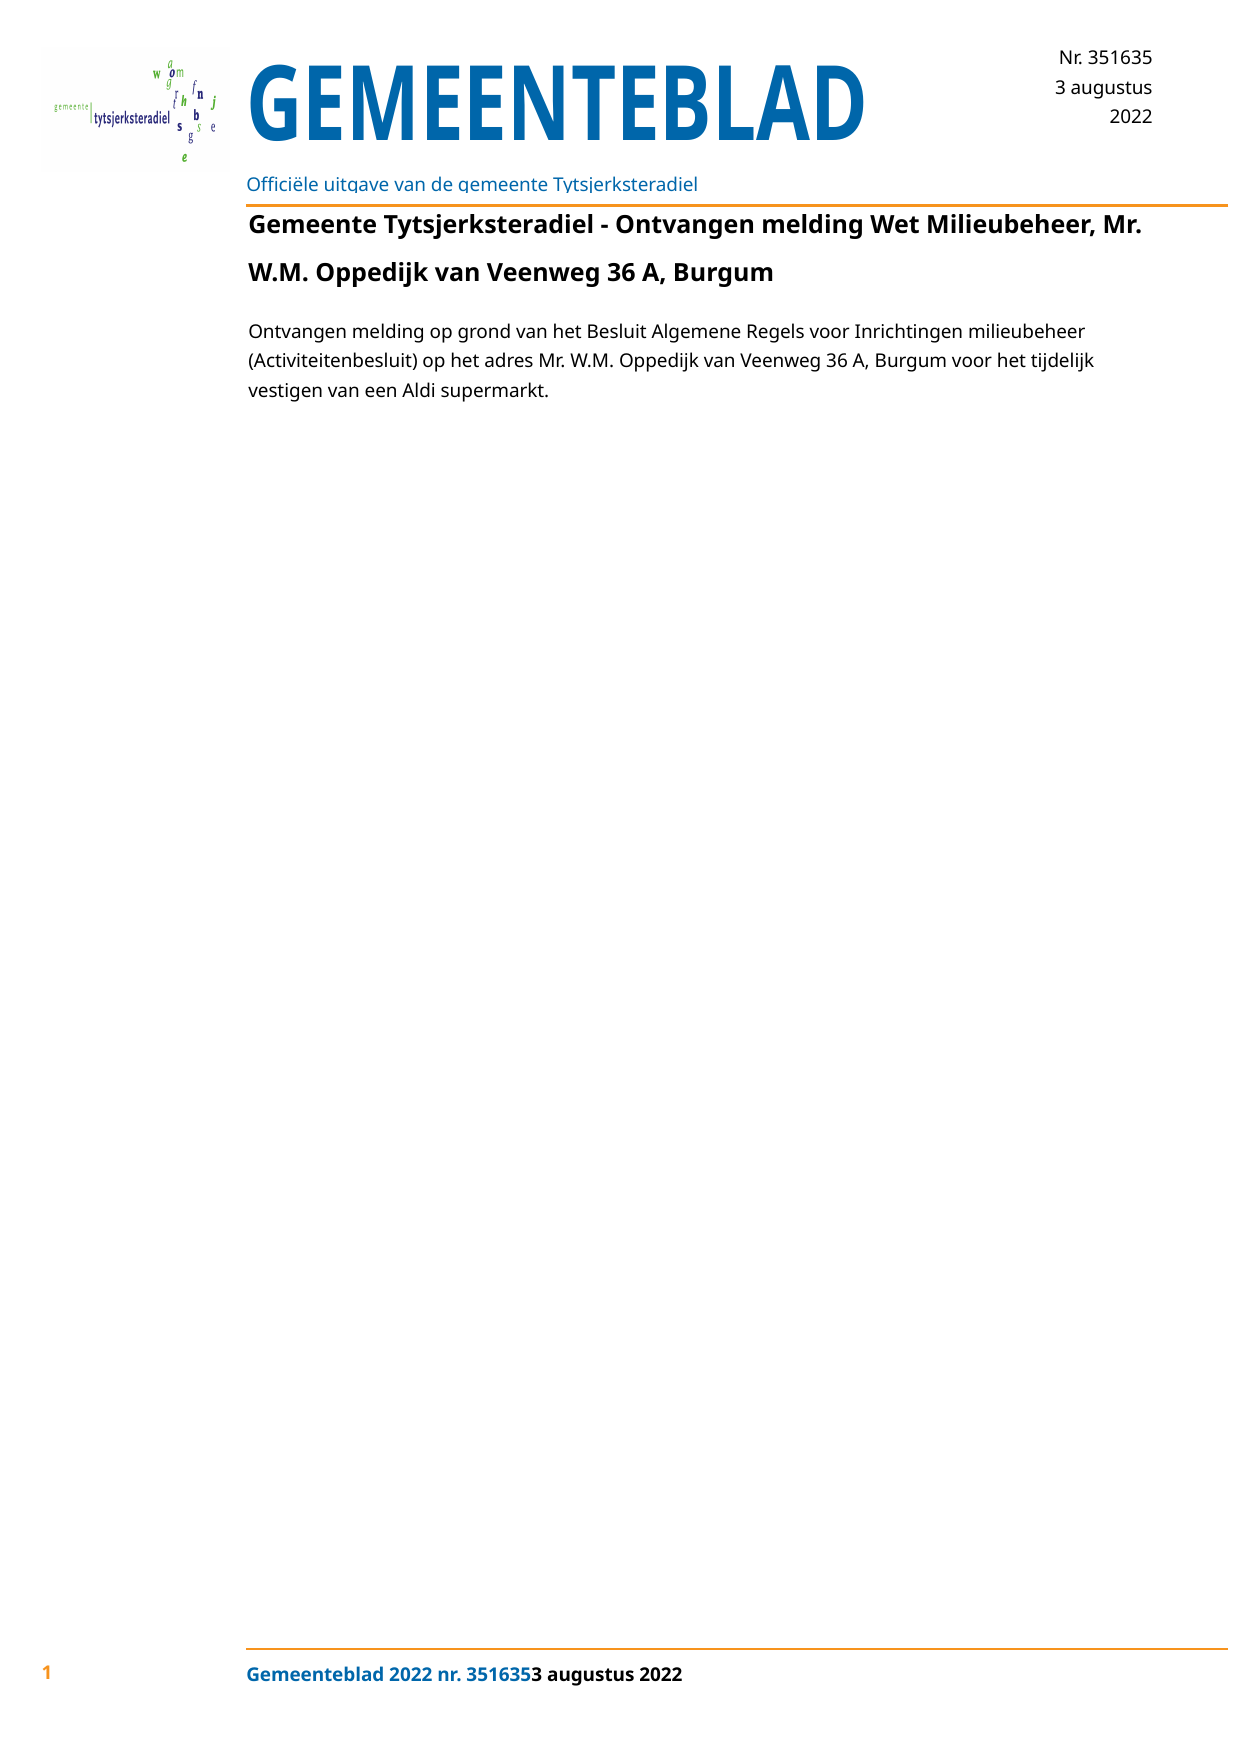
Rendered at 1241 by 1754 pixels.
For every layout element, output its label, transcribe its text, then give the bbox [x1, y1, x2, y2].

text Gemeente Tytsjerksteradiel - Ontvangen melding Wet Milieubeheer, Mr. W.M. Oppedijk van Veenweg 36 A, Burgum [248, 207, 1152, 288]
text Ontvangen melding op grond van het Besluit Algemene Regels voor Inrichtingen milieubeheer (Activiteitenbesluit) op het adres Mr. W.M. Oppedijk van Veenweg 36 A, Burgum voor het tijdelijk vestigen van een Aldi supermarkt. [248, 318, 1152, 403]
picture [41, 47, 231, 172]
